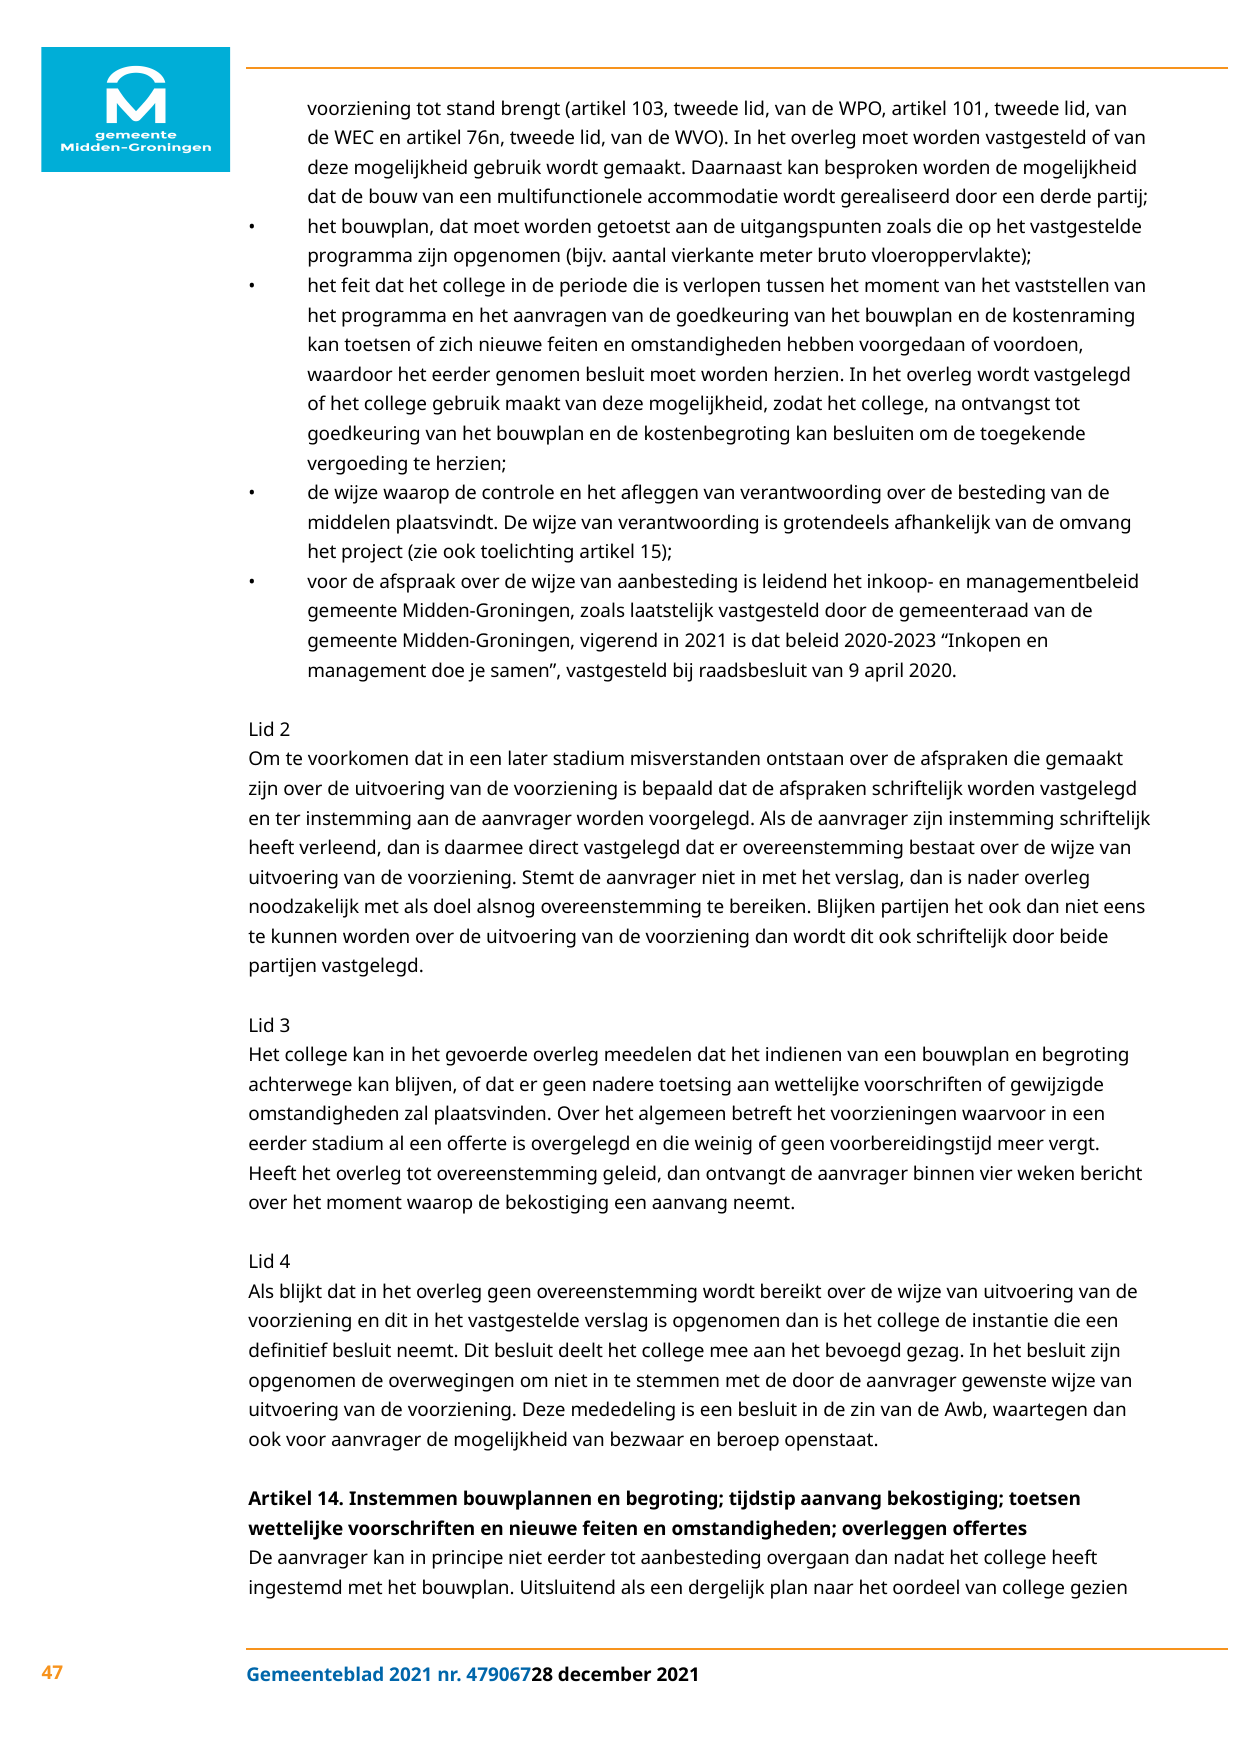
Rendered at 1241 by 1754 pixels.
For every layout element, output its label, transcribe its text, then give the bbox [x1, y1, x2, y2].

picture [108, 66, 164, 82]
text Om te voorkomen dat in een later stadium misverstanden ontstaan over de afspraken die gemaakt zijn over de uitvoering van de voorziening is bepaald dat de afspraken schriftelijk worden vastgelegd en ter instemming aan de aanvrager worden voorgelegd. Als de aanvrager zijn instemming schriftelijk heeft verleend, dan is daarmee direct vastgelegd dat er overeenstemming bestaat over de wijze van uitvoering van de voorziening. Stemt de aanvrager niet in met het verslag, dan is nader overleg noodzakelijk met als doel alsnog overeenstemming te bereiken. Blijken partijen het ook dan niet eens te kunnen worden over de uitvoering van de voorziening dan wordt dit ook schriftelijk door beide partijen vastgelegd. [248, 746, 1152, 978]
picture [184, 146, 190, 153]
text Lid 4 [248, 1248, 1152, 1274]
list voor de afspraak over de wijze van aanbesteding is leidend het inkoop- en managementbeleid gemeente Midden-Groningen, zoals laatstelijk vastgesteld door de gemeenteraad van de gemeente Midden-Groningen, vigerend in 2021 is dat beleid 2020-2023 “Inkopen en management doe je samen”, vastgesteld bij raadsbesluit van 9 april 2020. [248, 568, 1152, 683]
text Als blijkt dat in het overleg geen overeenstemming wordt bereikt over de wijze van uitvoering van de voorziening en dit in het vastgestelde verslag is opgenomen dan is het college de instantie die een definitief besluit neemt. Dit besluit deelt het college mee aan het bevoegd gezag. In het besluit zijn opgenomen de overwegingen om niet in te stemmen met de door de aanvrager gewenste wijze van uitvoering van de voorziening. Deze mededeling is een besluit in de zin van de Awb, waartegen dan ook voor aanvrager de mogelijkheid van bezwaar en beroep openstaat. [248, 1278, 1152, 1452]
text Lid 3 [248, 1012, 1152, 1038]
text Artikel 14. Instemmen bouwplannen en begroting; tijdstip aanvang bekostiging; toetsen wettelijke voorschriften en nieuwe feiten en omstandigheden; overleggen offertes [248, 1485, 1152, 1541]
text Het college kan in het gevoerde overleg meedelen dat het indienen van een bouwplan en begroting achterwege kan blijven, of dat er geen nadere toetsing aan wettelijke voorschriften of gewijzigde omstandigheden zal plaatsvinden. Over het algemeen betreft het voorzieningen waarvoor in een eerder stadium al een offerte is overgelegd en die weinig of geen voorbereidingstijd meer vergt. Heeft het overleg tot overeenstemming geleid, dan ontvangt de aanvrager binnen vier weken bericht over het moment waarop de bekostiging een aanvang neemt. [248, 1041, 1152, 1215]
text De aanvrager kan in principe niet eerder tot aanbesteding overgaan dan nadat het college heeft ingestemd met het bouwplan. Uitsluitend als een dergelijk plan naar het oordeel van college gezien [248, 1544, 1152, 1600]
list de wijze waarop de controle en het afleggen van verantwoording over de besteding van de middelen plaatsvindt. De wijze van verantwoording is grotendeels afhankelijk van de omvang het project (zie ook toelichting artikel 15); [248, 479, 1152, 564]
list het bouwplan, dat moet worden getoetst aan de uitgangspunten zoals die op het vastgestelde programma zijn opgenomen (bijv. aantal vierkante meter bruto vloeroppervlakte); [248, 213, 1152, 268]
list het feit dat het college in de periode die is verlopen tussen het moment van het vaststellen van het programma en het aanvragen van de goedkeuring van het bouwplan en de kostenraming kan toetsen of zich nieuwe feiten en omstandigheden hebben voorgedaan of voordoen, waardoor het eerder genomen besluit moet worden herzien. In het overleg wordt vastgelegd of het college gebruik maakt van deze mogelijkheid, zodat het college, na ontvangst tot goedkeuring van het bouwplan en de kostenbegroting kan besluiten om de toegekende vergoeding te herzien; [248, 272, 1152, 476]
picture [107, 89, 165, 122]
list voorziening tot stand brengt (artikel 103, tweede lid, van de WPO, artikel 101, tweede lid, van de WEC en artikel 76n, tweede lid, van de WVO). In het overleg moet worden vastgesteld of van deze mogelijkheid gebruik wordt gemaakt. Daarnaast kan besproken worden de mogelijkheid dat de bouw van een multifunctionele accommodatie wordt gerealiseerd door een derde partij; [248, 95, 1152, 209]
text Lid 2 [248, 716, 1152, 742]
